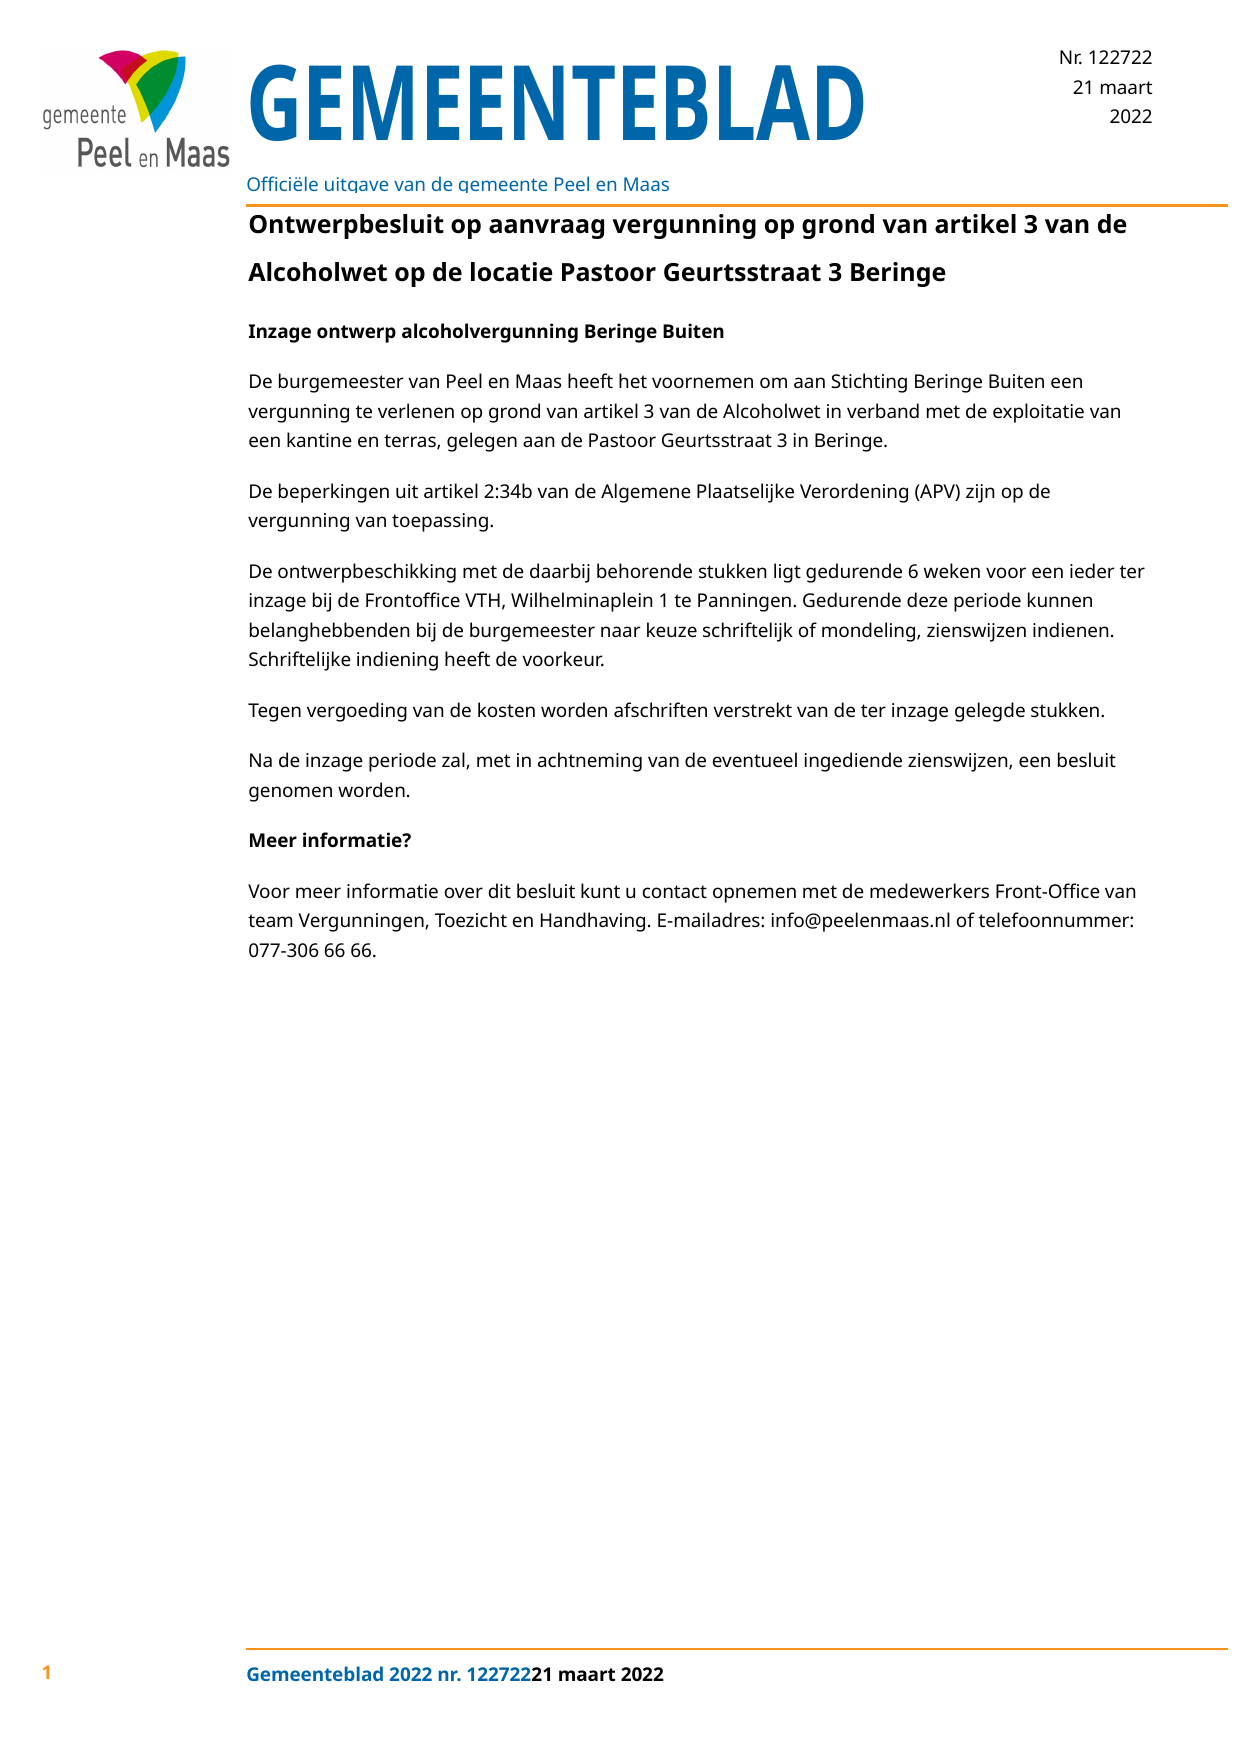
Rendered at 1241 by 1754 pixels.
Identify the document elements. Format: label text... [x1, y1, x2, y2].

text Inzage ontwerp alcoholvergunning Beringe Buiten [248, 318, 1152, 344]
text Na de inzage periode zal, met in achtneming van de eventueel ingediende zienswijzen, een besluit genomen worden. [248, 747, 1152, 803]
text Meer informatie? [248, 827, 1152, 853]
text De beperkingen uit artikel 2:34b van de Algemene Plaatselijke Verordening (APV) zijn op de vergunning van toepassing. [248, 478, 1152, 533]
text Tegen vergoeding van de kosten worden afschriften verstrekt van de ter inzage gelegde stukken. [248, 697, 1152, 723]
text Ontwerpbesluit op aanvraag vergunning op grond van artikel 3 van de Alcoholwet op de locatie Pastoor Geurtsstraat 3 Beringe [248, 207, 1152, 288]
text De burgemeester van Peel en Maas heeft het voornemen om aan Stichting Beringe Buiten een vergunning te verlenen op grond van artikel 3 van de Alcoholwet in verband met de exploitatie van een kantine en terras, gelegen aan de Pastoor Geurtsstraat 3 in Beringe. [248, 368, 1152, 453]
text Voor meer informatie over dit besluit kunt u contact opnemen met de medewerkers Front-Office van team Vergunningen, Toezicht en Handhaving. E-mailadres: info@peelenmaas.nl of telefoonnummer: 077-306 66 66. [248, 878, 1152, 963]
text De ontwerpbeschikking met de daarbij behorende stukken ligt gedurende 6 weken voor een ieder ter inzage bij de Frontoffice VTH, Wilhelminaplein 1 te Panningen. Gedurende deze periode kunnen belanghebbenden bij de burgemeester naar keuze schriftelijk of mondeling, zienswijzen indienen. Schriftelijke indiening heeft de voorkeur. [248, 558, 1152, 672]
picture [41, 47, 231, 172]
